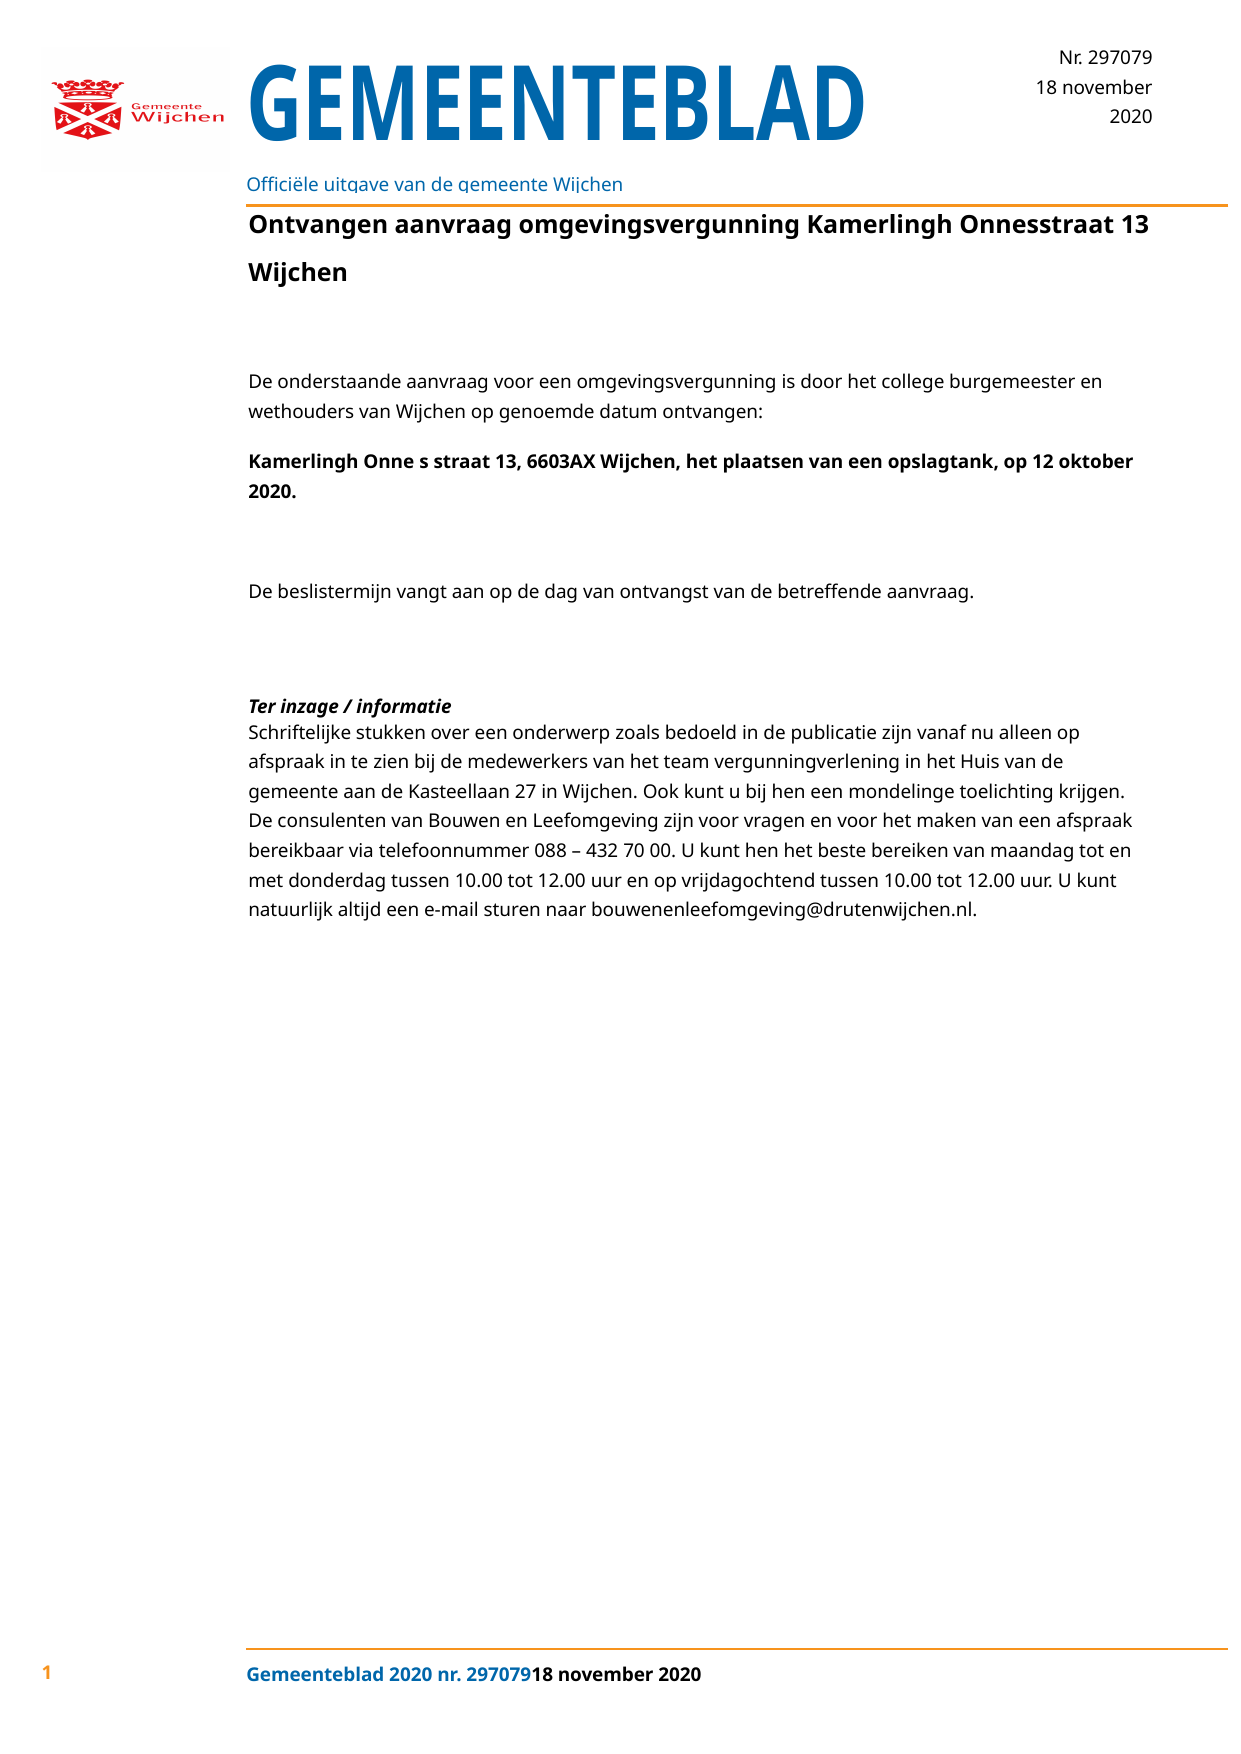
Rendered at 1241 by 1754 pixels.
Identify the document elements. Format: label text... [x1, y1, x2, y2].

text Schriftelijke stukken over een onderwerp zoals bedoeld in de publicatie zijn vanaf nu alleen op afspraak in te zien bij de medewerkers van het team vergunningverlening in het Huis van de gemeente aan de Kasteellaan 27 in Wijchen. Ook kunt u bij hen een mondelinge toelichting krijgen. De consulenten van Bouwen en Leefomgeving zijn voor vragen en voor het maken van een afspraak bereikbaar via telefoonnummer 088 – 432 70 00. U kunt hen het beste bereiken van maandag tot en met donderdag tussen 10.00 tot 12.00 uur en op vrijdagochtend tussen 10.00 tot 12.00 uur. U kunt natuurlijk altijd een e-mail sturen naar bouwenenleefomgeving@drutenwijchen.nl. [248, 719, 1152, 922]
text Kamerlingh Onne s straat 13, 6603AX Wijchen, het plaatsen van een opslagtank, op 12 oktober 2020. [248, 448, 1152, 504]
text Ontvangen aanvraag omgevingsvergunning Kamerlingh Onnesstraat 13 Wijchen [248, 207, 1152, 288]
text De beslistermijn vangt aan op de dag van ontvangst van de betreffende aanvraag. [248, 579, 1152, 604]
text De onderstaande aanvraag voor een omgevingsvergunning is door het college burgemeester en wethouders van Wijchen op genoemde datum ontvangen: [248, 368, 1152, 424]
picture [41, 47, 231, 172]
text Ter inzage / informatie [248, 693, 1152, 719]
